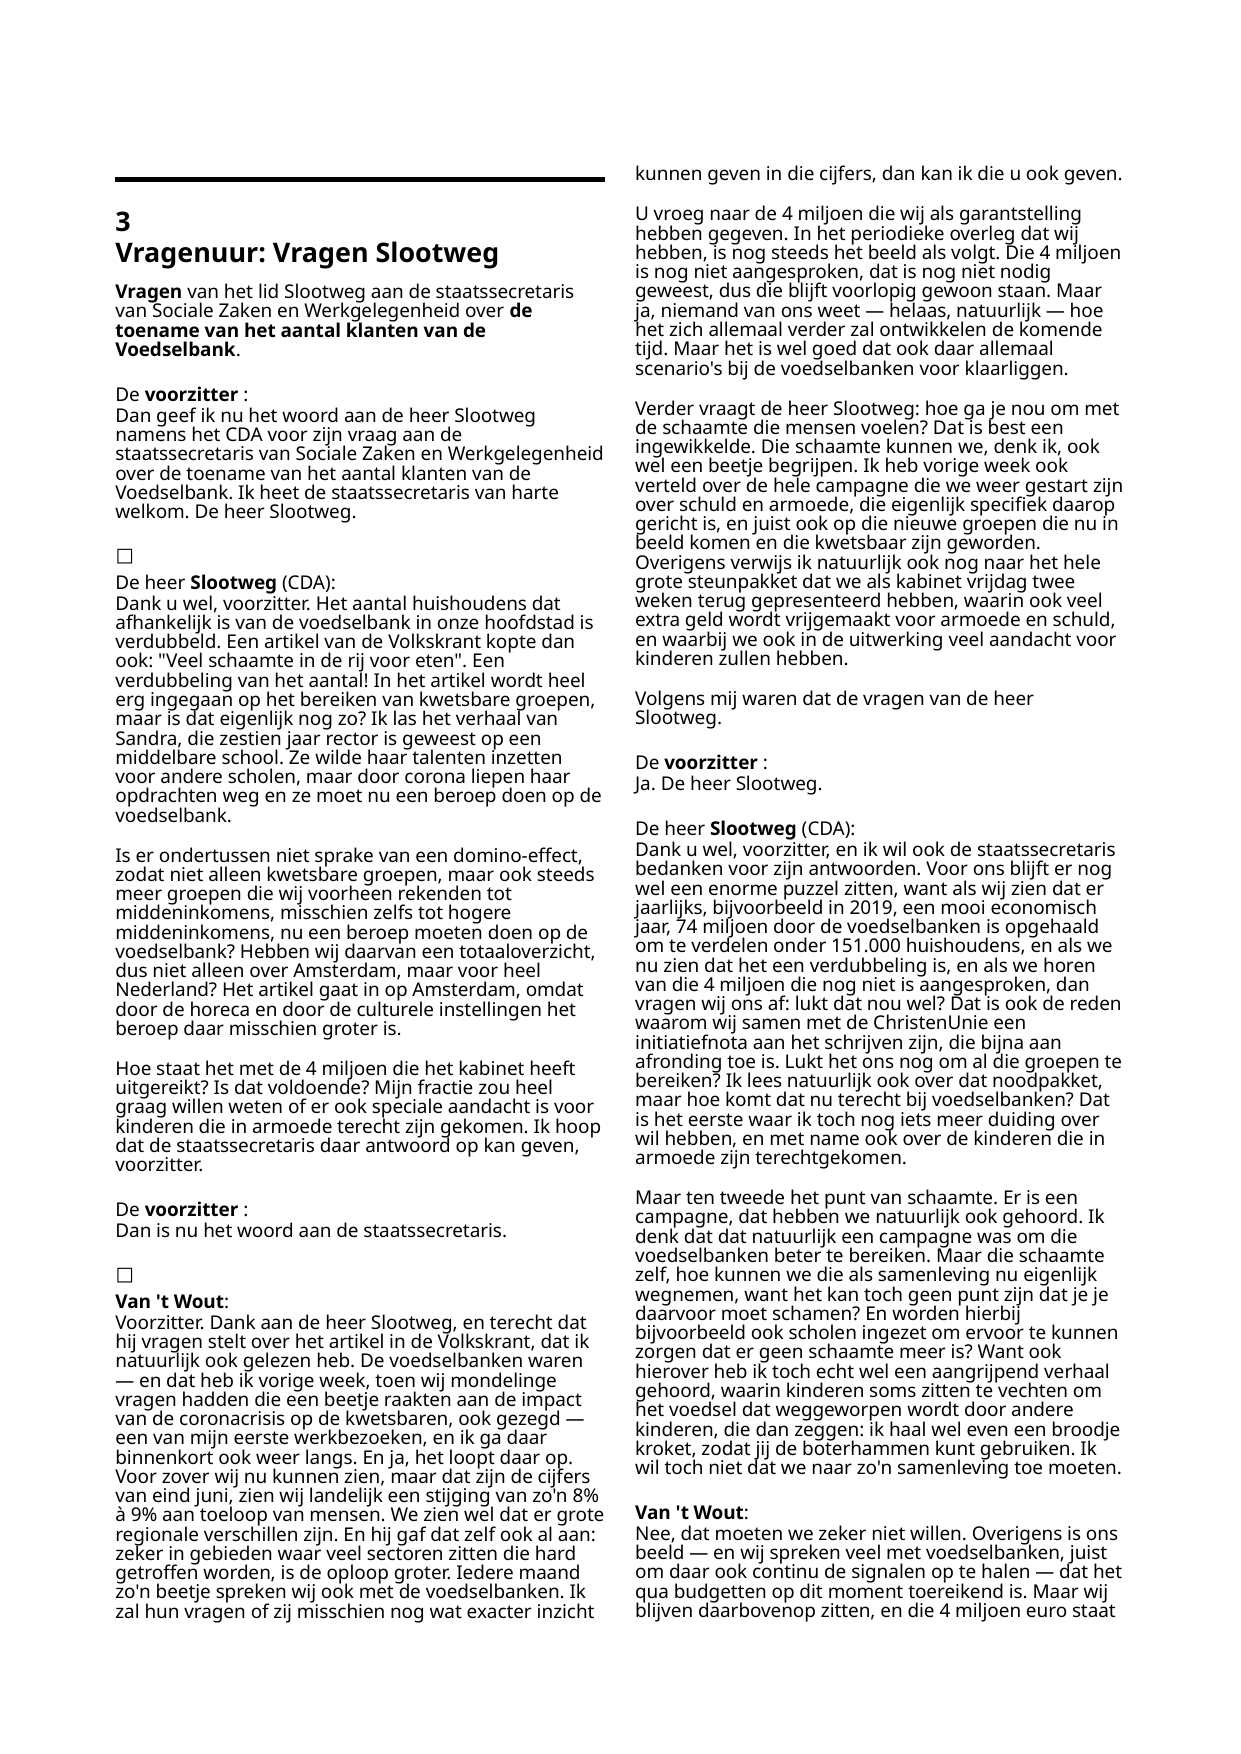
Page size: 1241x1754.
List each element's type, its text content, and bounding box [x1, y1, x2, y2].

text Is er ondertussen niet sprake van een domino-effect, zodat niet alleen kwetsbare groepen, maar ook steeds meer groepen die wij voorheen rekenden tot middeninkomens, misschien zelfs tot hogere middeninkomens, nu een beroep moeten doen op de voedselbank? Hebben wij daarvan een totaaloverzicht, dus niet alleen over Amsterdam, maar voor heel Nederland? Het artikel gaat in op Amsterdam, omdat door de horeca en door de culturele instellingen het beroep daar misschien groter is. [115, 847, 605, 1039]
text Nee, dat moeten we zeker niet willen. Overigens is ons beeld — en wij spreken veel met voedselbanken, juist om daar ook continu de signalen op te halen — dat het qua budgetten op dit moment toereikend is. Maar wij blijven daarbovenop zitten, en die 4 miljoen euro staat [635, 1525, 1125, 1621]
text Dan is nu het woord aan de staatssecretaris. [115, 1222, 605, 1241]
text Verder vraagt de heer Slootweg: hoe ga je nou om met de schaamte die mensen voelen? Dat is best een ingewikkelde. Die schaamte kunnen we, denk ik, ook wel een beetje begrijpen. Ik heb vorige week ook verteld over de hele campagne die we weer gestart zijn over schuld en armoede, die eigenlijk specifiek daarop gericht is, en juist ook op die nieuwe groepen die nu in beeld komen en die kwetsbaar zijn geworden. Overigens verwijs ik natuurlijk ook nog naar het hele grote steunpakket dat we als kabinet vrijdag twee weken terug gepresenteerd hebben, waarin ook veel extra geld wordt vrijgemaakt voor armoede en schuld, en waarbij we ook in de uitwerking veel aandacht voor kinderen zullen hebben. [635, 399, 1125, 669]
text Hoe staat het met de 4 miljoen die het kabinet heeft uitgereikt? Is dat voldoende? Mijn fractie zou heel graag willen weten of er ook speciale aandacht is voor kinderen die in armoede terecht zijn gekomen. Ik hoop dat de staatssecretaris daar antwoord op kan geven, voorzitter. [115, 1060, 605, 1176]
text Ja. De heer Slootweg. [635, 775, 1125, 794]
text Vragen van het lid Slootweg aan de staatssecretaris van Sociale Zaken en Werkgelegenheid over de toename van het aantal klanten van de Voedselbank. [115, 283, 605, 360]
text De voorzitter : [115, 381, 605, 407]
text Voorzitter. Dank aan de heer Slootweg, en terecht dat hij vragen stelt over het artikel in de Volkskrant, dat ik natuurlijk ook gelezen heb. De voedselbanken waren — en dat heb ik vorige week, toen wij mondelinge vragen hadden die een beetje raakten aan de impact van de coronacrisis op de kwetsbaren, ook gezegd — een van mijn eerste werkbezoeken, en ik ga daar binnenkort ook weer langs. En ja, het loopt daar op. Voor zover wij nu kunnen zien, maar dat zijn de cijfers van eind juni, zien wij landelijk een stijging van zo'n 8% à 9% aan toeloop van mensen. We zien wel dat er grote regionale verschillen zijn. En hij gaf dat zelf ook al aan: zeker in gebieden waar veel sectoren zitten die hard getroffen worden, is de oploop groter. Iedere maand zo'n beetje spreken wij ook met de voedselbanken. Ik zal hun vragen of zij misschien nog wat exacter inzicht [115, 1314, 605, 1622]
text 3 [115, 203, 605, 239]
text Volgens mij waren dat de vragen van de heer Slootweg. [635, 690, 1125, 728]
text De voorzitter : [115, 1196, 605, 1222]
text Van 't Wout: [635, 1499, 1125, 1525]
text De heer Slootweg (CDA): [115, 569, 605, 594]
text De voorzitter : [635, 749, 1125, 775]
text ⬜ [115, 543, 605, 569]
text U vroeg naar de 4 miljoen die wij als garantstelling hebben gegeven. In het periodieke overleg dat wij hebben, is nog steeds het beeld als volgt. Die 4 miljoen is nog niet aangesproken, dat is nog niet nodig geweest, dus die blijft voorlopig gewoon staan. Maar ja, niemand van ons weet — helaas, natuurlijk — hoe het zich allemaal verder zal ontwikkelen de komende tijd. Maar het is wel goed dat ook daar allemaal scenario's bij de voedselbanken voor klaarliggen. [635, 205, 1125, 379]
text Maar ten tweede het punt van schaamte. Er is een campagne, dat hebben we natuurlijk ook gehoord. Ik denk dat dat natuurlijk een campagne was om die voedselbanken beter te bereiken. Maar die schaamte zelf, hoe kunnen we die als samenleving nu eigenlijk wegnemen, want het kan toch geen punt zijn dat je je daarvoor moet schamen? En worden hierbij bijvoorbeeld ook scholen ingezet om ervoor te kunnen zorgen dat er geen schaamte meer is? Want ook hierover heb ik toch echt wel een aangrijpend verhaal gehoord, waarin kinderen soms zitten te vechten om het voedsel dat weggeworpen wordt door andere kinderen, die dan zeggen: ik haal wel even een broodje kroket, zodat jij de boterhammen kunt gebruiken. Ik wil toch niet dat we naar zo'n samenleving toe moeten. [635, 1189, 1125, 1478]
text Vragenuur: Vragen Slootweg [115, 239, 605, 283]
text Dank u wel, voorzitter, en ik wil ook de staatssecretaris bedanken voor zijn antwoorden. Voor ons blijft er nog wel een enorme puzzel zitten, want als wij zien dat er jaarlijks, bijvoorbeeld in 2019, een mooi economisch jaar, 74 miljoen door de voedselbanken is opgehaald om te verdelen onder 151.000 huishoudens, en als we nu zien dat het een verdubbeling is, en als we horen van die 4 miljoen die nog niet is aangesproken, dan vragen wij ons af: lukt dat nou wel? Dat is ook de reden waarom wij samen met de ChristenUnie een initiatiefnota aan het schrijven zijn, die bijna aan afronding toe is. Lukt het ons nog om al die groepen te bereiken? Ik lees natuurlijk ook over dat noodpakket, maar hoe komt dat nu terecht bij voedselbanken? Dat is het eerste waar ik toch nog iets meer duiding over wil hebben, en met name ook over de kinderen die in armoede zijn terechtgekomen. [635, 841, 1125, 1168]
text De heer Slootweg (CDA): [635, 815, 1125, 841]
text kunnen geven in die cijfers, dan kan ik die u ook geven. [635, 165, 1125, 184]
text ⬜ [115, 1262, 605, 1288]
text Dan geef ik nu het woord aan de heer Slootweg namens het CDA voor zijn vraag aan de staatssecretaris van Sociale Zaken en Werkgelegenheid over de toename van het aantal klanten van de Voedselbank. Ik heet de staatssecretaris van harte welkom. De heer Slootweg. [115, 407, 605, 522]
text Van 't Wout: [115, 1288, 605, 1314]
text Dank u wel, voorzitter. Het aantal huishoudens dat afhankelijk is van de voedselbank in onze hoofdstad is verdubbeld. Een artikel van de Volkskrant kopte dan ook: "Veel schaamte in de rij voor eten". Een verdubbeling van het aantal! In het artikel wordt heel erg ingegaan op het bereiken van kwetsbare groepen, maar is dat eigenlijk nog zo? Ik las het verhaal van Sandra, die zestien jaar rector is geweest op een middelbare school. Ze wilde haar talenten inzetten voor andere scholen, maar door corona liepen haar opdrachten weg en ze moet nu een beroep doen op de voedselbank. [115, 594, 605, 826]
